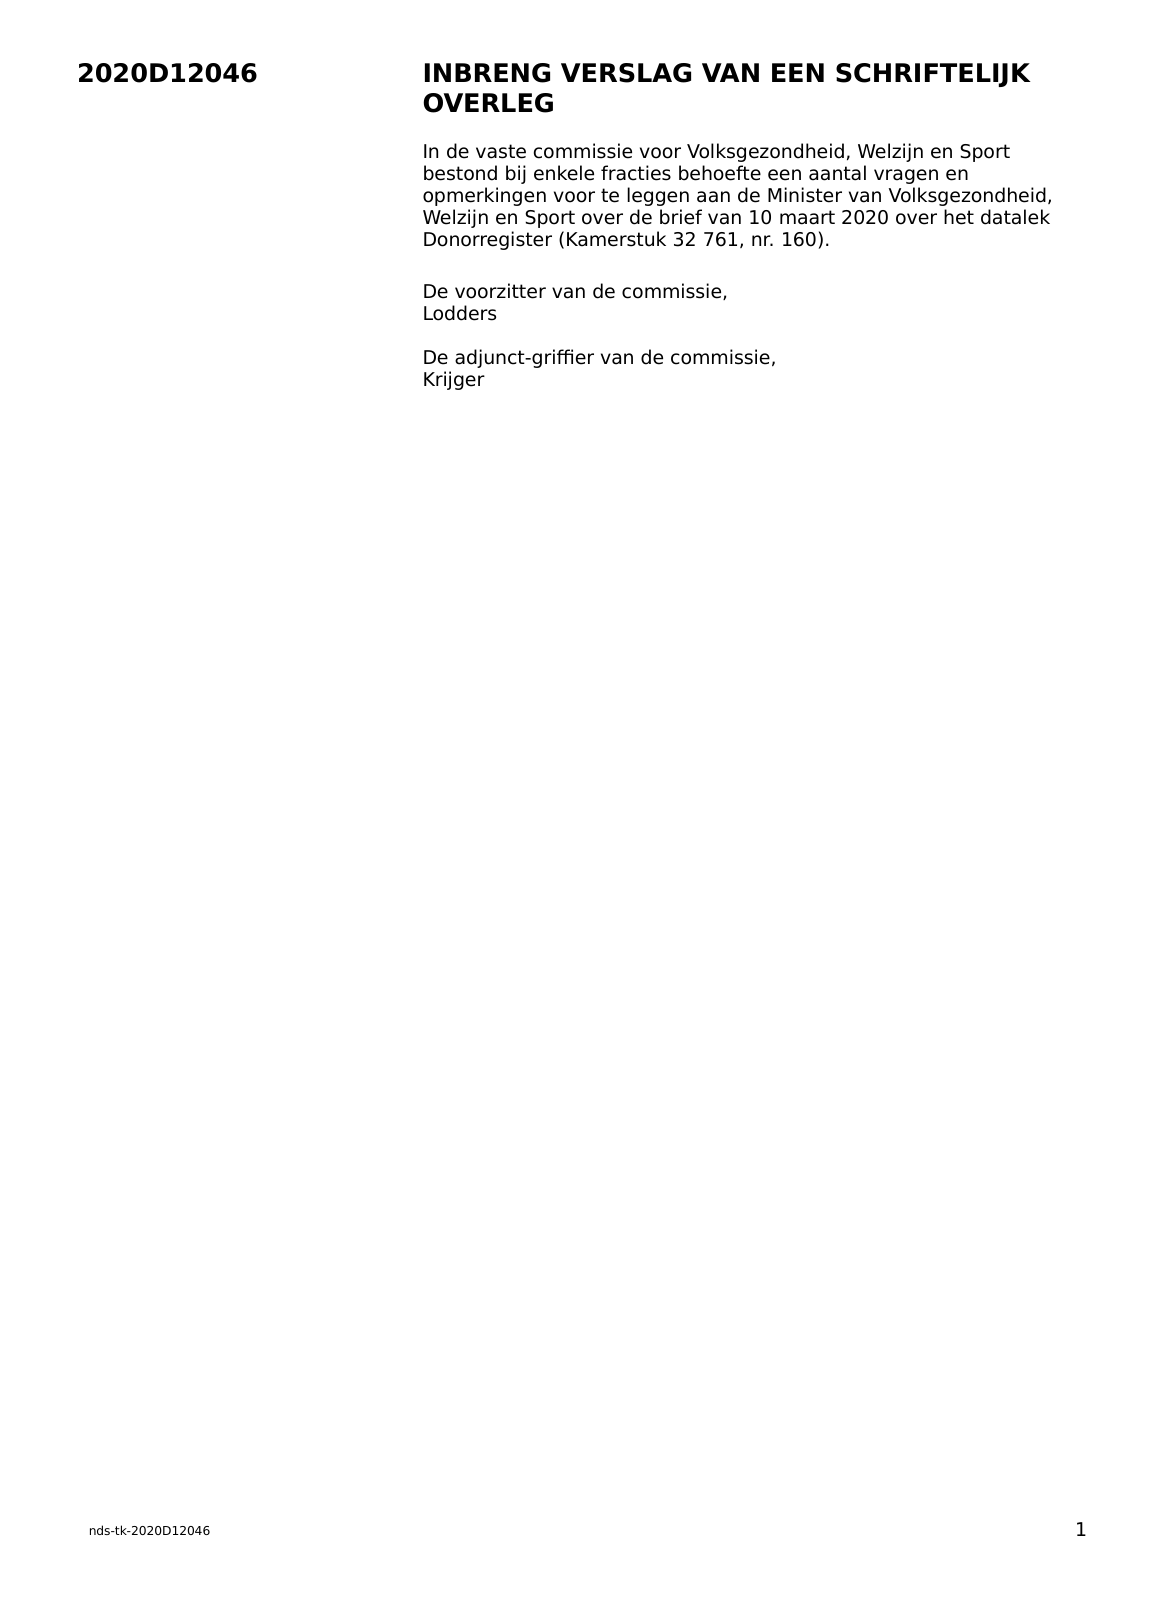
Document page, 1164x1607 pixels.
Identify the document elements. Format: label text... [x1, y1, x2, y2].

text In de vaste commissie voor Volksgezondheid, Welzijn en Sport bestond bij enkele fracties behoefte een aantal vragen en opmerkingen voor te leggen aan de Minister van Volksgezondheid, Welzijn en Sport over de brief van 10 maart 2020 over het datalek Donorregister (Kamerstuk 32 761, nr. 160). [422, 141, 1087, 251]
text De voorzitter van de commissie, Lodders [422, 281, 1087, 324]
text nds-tk-2020D12046 [88, 1524, 323, 1538]
text De adjunct-griffier van de commissie, Krijger [422, 347, 1087, 391]
text 2020D12046 INBRENG VERSLAG VAN EEN SCHRIFTELIJK OVERLEG [77, 59, 1087, 118]
